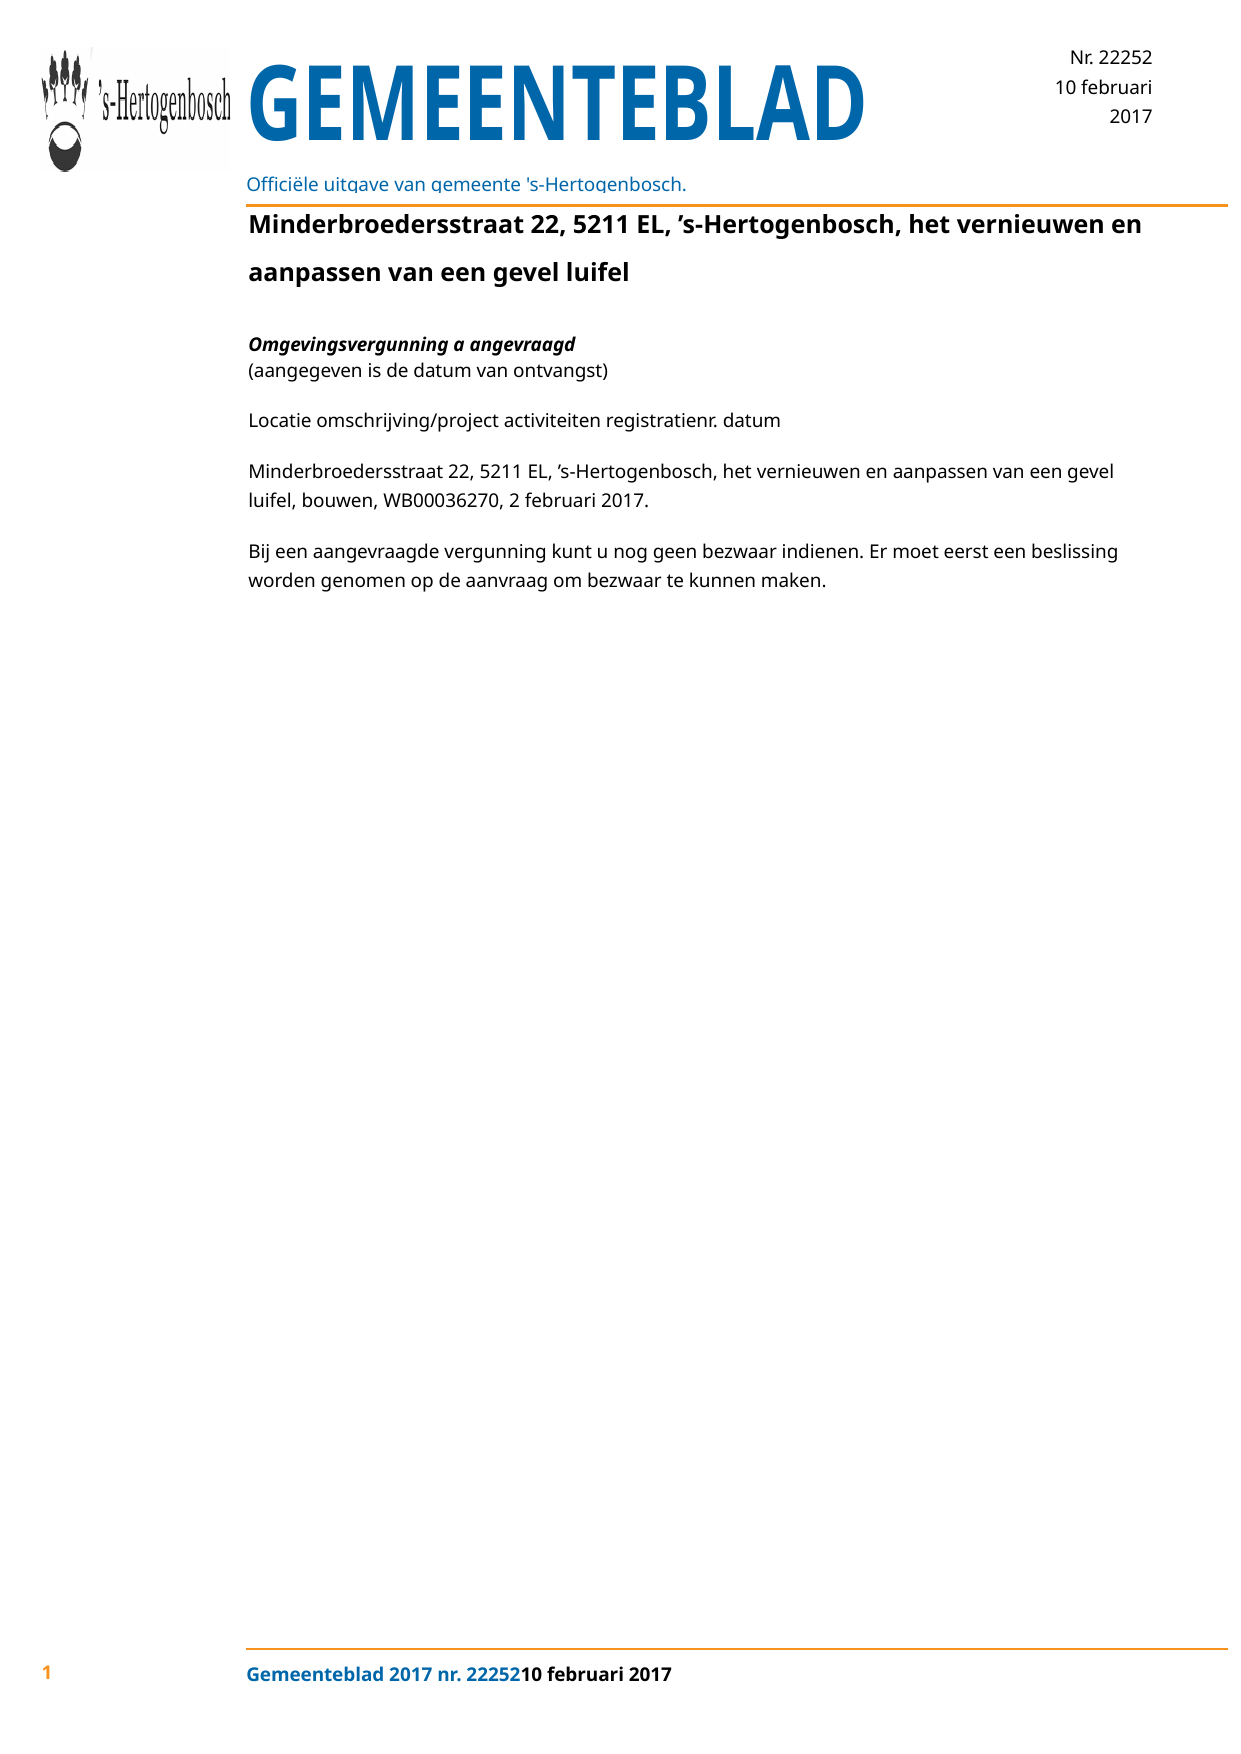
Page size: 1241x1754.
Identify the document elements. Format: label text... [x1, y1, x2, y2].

text Minderbroedersstraat 22, 5211 EL, ’s-Hertogenbosch, het vernieuwen en aanpassen van een gevel luifel, bouwen, WB00036270, 2 februari 2017. [248, 458, 1152, 513]
picture [41, 47, 231, 172]
text Locatie omschrijving/project activiteiten registratienr. datum [248, 408, 1152, 433]
text (aangegeven is de datum van ontvangst) [248, 357, 1152, 383]
text Minderbroedersstraat 22, 5211 EL, ’s-Hertogenbosch, het vernieuwen en aanpassen van een gevel luifel [248, 207, 1152, 288]
text Omgevingsvergunning a angevraagd [248, 331, 1152, 357]
text Bij een aangevraagde vergunning kunt u nog geen bezwaar indienen. Er moet eerst een beslissing worden genomen op de aanvraag om bezwaar te kunnen maken. [248, 538, 1152, 593]
